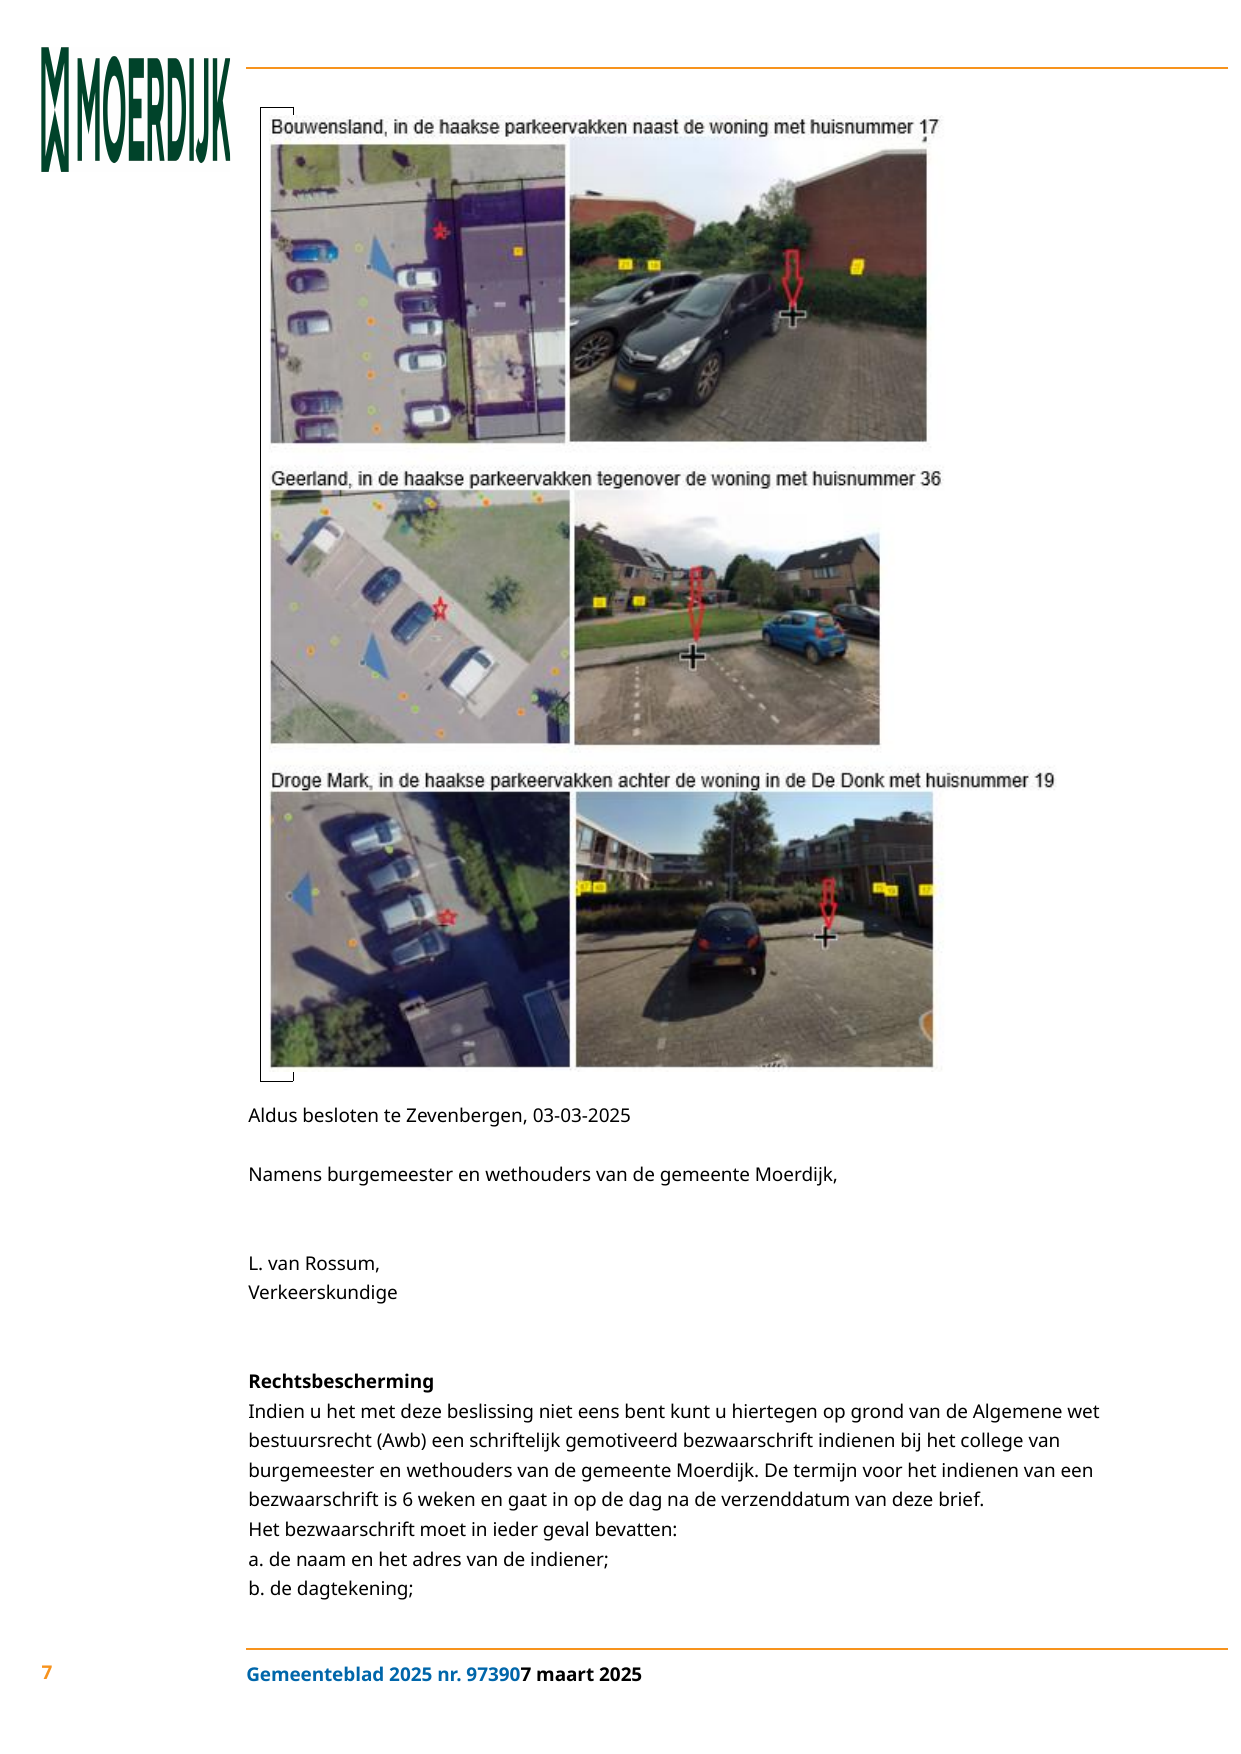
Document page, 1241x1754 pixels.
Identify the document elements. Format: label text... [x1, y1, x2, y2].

text Rechtsbescherming [248, 1368, 1152, 1394]
text b. de dagtekening; [248, 1575, 1152, 1601]
text Het bezwaarschrift moet in ieder geval bevatten: [248, 1516, 1152, 1542]
text Indien u het met deze beslissing niet eens bent kunt u hiertegen op grond van de Algemene wet bestuursrecht (Awb) een schriftelijk gemotiveerd bezwaarschrift indienen bij het college van burgemeester en wethouders van de gemeente Moerdijk. De termijn voor het indienen van een bezwaarschrift is 6 weken en gaat in op de dag na de verzenddatum van deze brief. [248, 1398, 1152, 1512]
text Verkeerskundige [248, 1279, 1152, 1305]
text Aldus besloten te Zevenbergen, 03-03-2025 [248, 1102, 1152, 1128]
picture [268, 115, 1085, 1072]
text a. de naam en het adres van de indiener; [248, 1546, 1152, 1572]
text Namens burgemeester en wethouders van de gemeente Moerdijk, [248, 1161, 1152, 1187]
picture [41, 47, 231, 172]
text L. van Rossum, [248, 1250, 1152, 1276]
